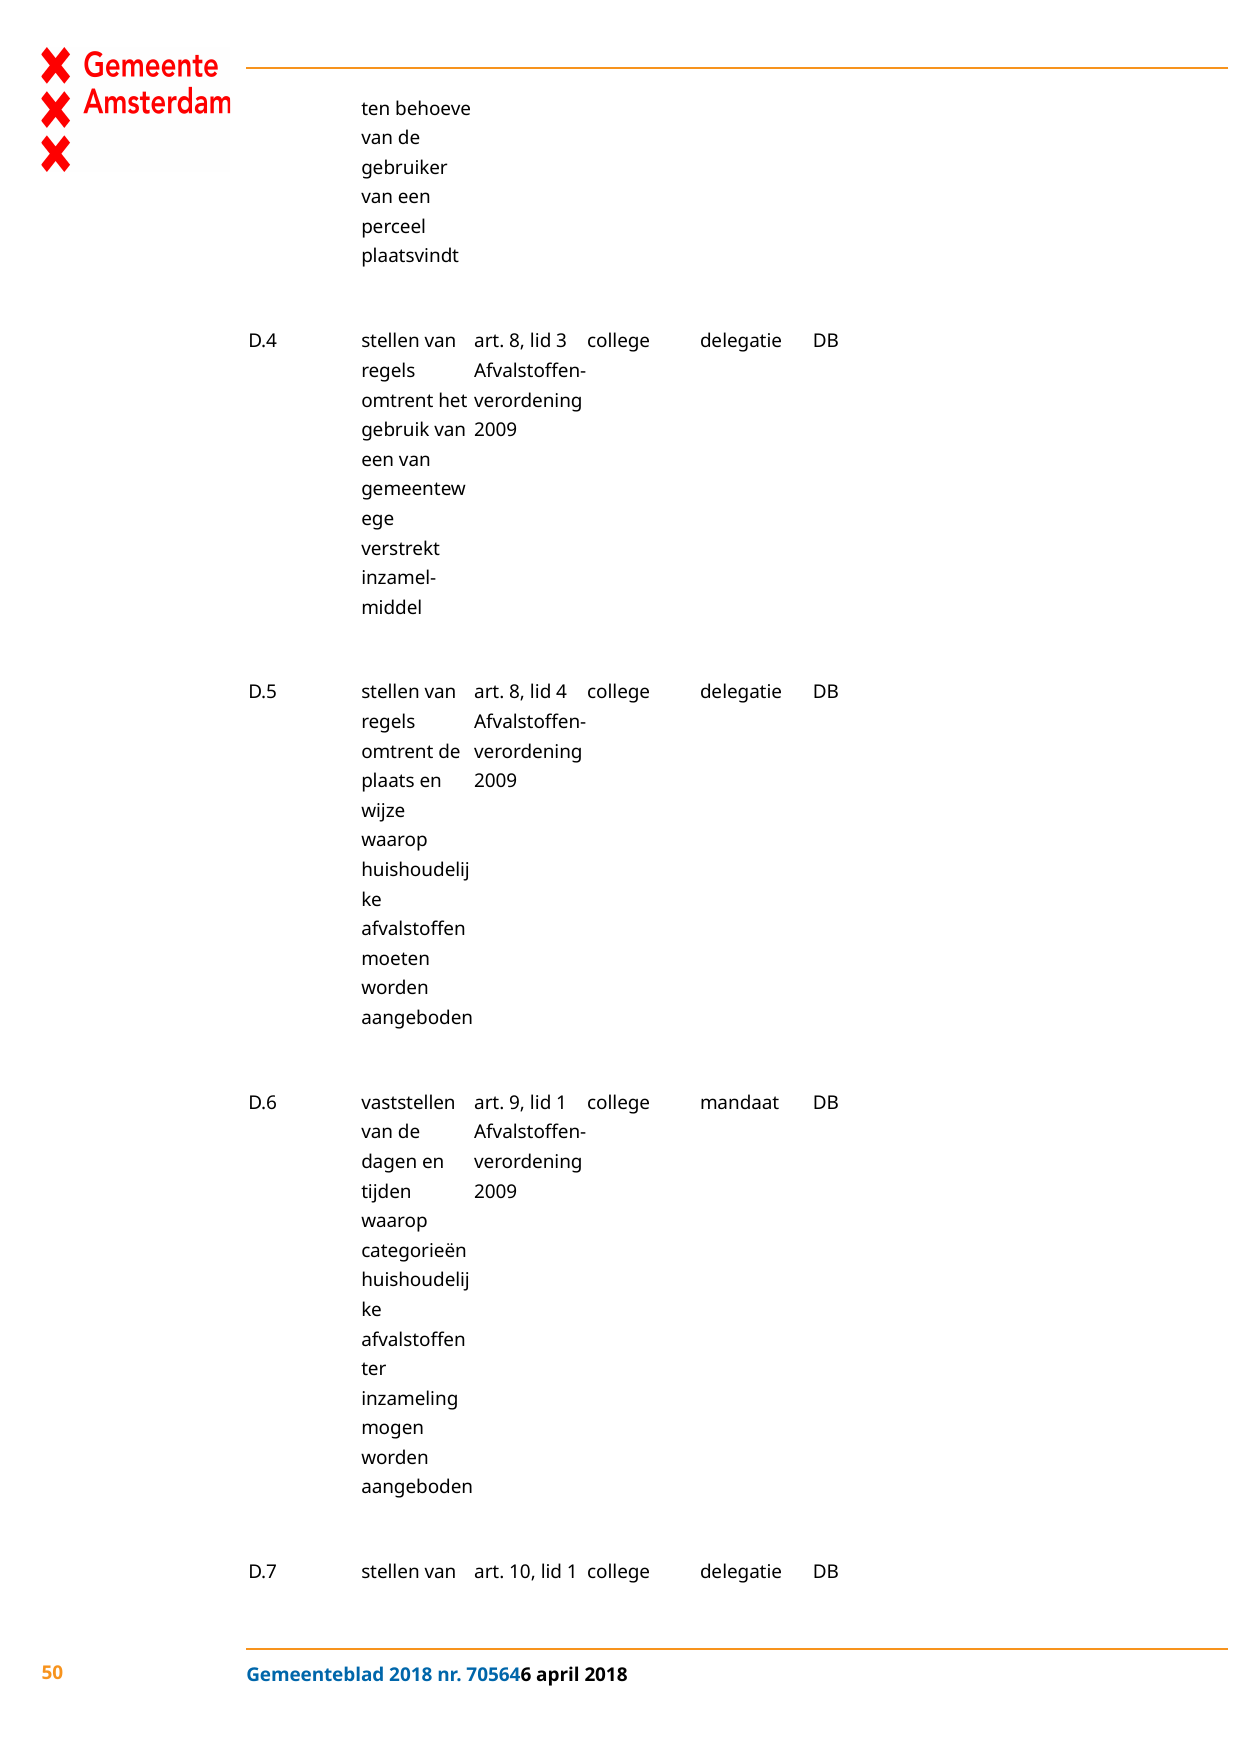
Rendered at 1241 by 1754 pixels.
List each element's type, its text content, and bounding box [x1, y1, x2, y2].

table_cell delegatie [700, 1529, 813, 1584]
table_cell DB [813, 298, 926, 649]
table_cell [926, 1529, 1038, 1584]
table_cell college [587, 1060, 700, 1529]
table_cell stellen van [361, 1529, 474, 1584]
table_cell stellen van regels omtrent de plaats en wijze waarop huishoudelijke afvalstoffen moeten worden aangeboden [361, 649, 474, 1059]
table_cell [1039, 649, 1152, 1059]
table_cell DB [813, 649, 926, 1059]
picture [41, 47, 231, 172]
table_cell [926, 649, 1038, 1059]
table_cell [926, 1060, 1038, 1529]
table_cell college [587, 649, 700, 1059]
table_cell D.4 [248, 298, 361, 649]
table_cell art. 8, lid 3 Afvalstoffen-verordening 2009 [474, 298, 587, 649]
table_cell DB [813, 1529, 926, 1584]
table_cell art. 8, lid 4 Afvalstoffen-verordening 2009 [474, 649, 587, 1059]
table_cell stellen van regels omtrent het gebruik van een van gemeentewege verstrekt inzamel-middel [361, 298, 474, 649]
table_cell DB [813, 1060, 926, 1529]
table_cell [926, 95, 1038, 298]
table_cell college [587, 298, 700, 649]
table_cell [926, 298, 1038, 649]
table_cell art. 9, lid 1 Afvalstoffen-verordening 2009 [474, 1060, 587, 1529]
table_cell [700, 95, 813, 298]
table_cell D.6 [248, 1060, 361, 1529]
table_cell art. 10, lid 1 [474, 1529, 587, 1584]
table_cell [474, 95, 587, 298]
table_cell delegatie [700, 649, 813, 1059]
table_cell college [587, 1529, 700, 1584]
table_cell delegatie [700, 298, 813, 649]
table_cell [248, 95, 361, 298]
table_cell [1039, 1529, 1152, 1584]
table_cell [813, 95, 926, 298]
table_cell [1039, 95, 1152, 298]
table_cell [587, 95, 700, 298]
table_cell D.7 [248, 1529, 361, 1584]
table_cell [1039, 1060, 1152, 1529]
table_cell D.5 [248, 649, 361, 1059]
table_cell ten behoeve van de gebruiker van een perceel plaatsvindt [361, 95, 474, 298]
table_cell mandaat [700, 1060, 813, 1529]
table_cell vaststellen van de dagen en tijden waarop categorieën huishoudelijke afvalstoffen ter inzameling mogen worden aangeboden [361, 1060, 474, 1529]
table_cell [1039, 298, 1152, 649]
